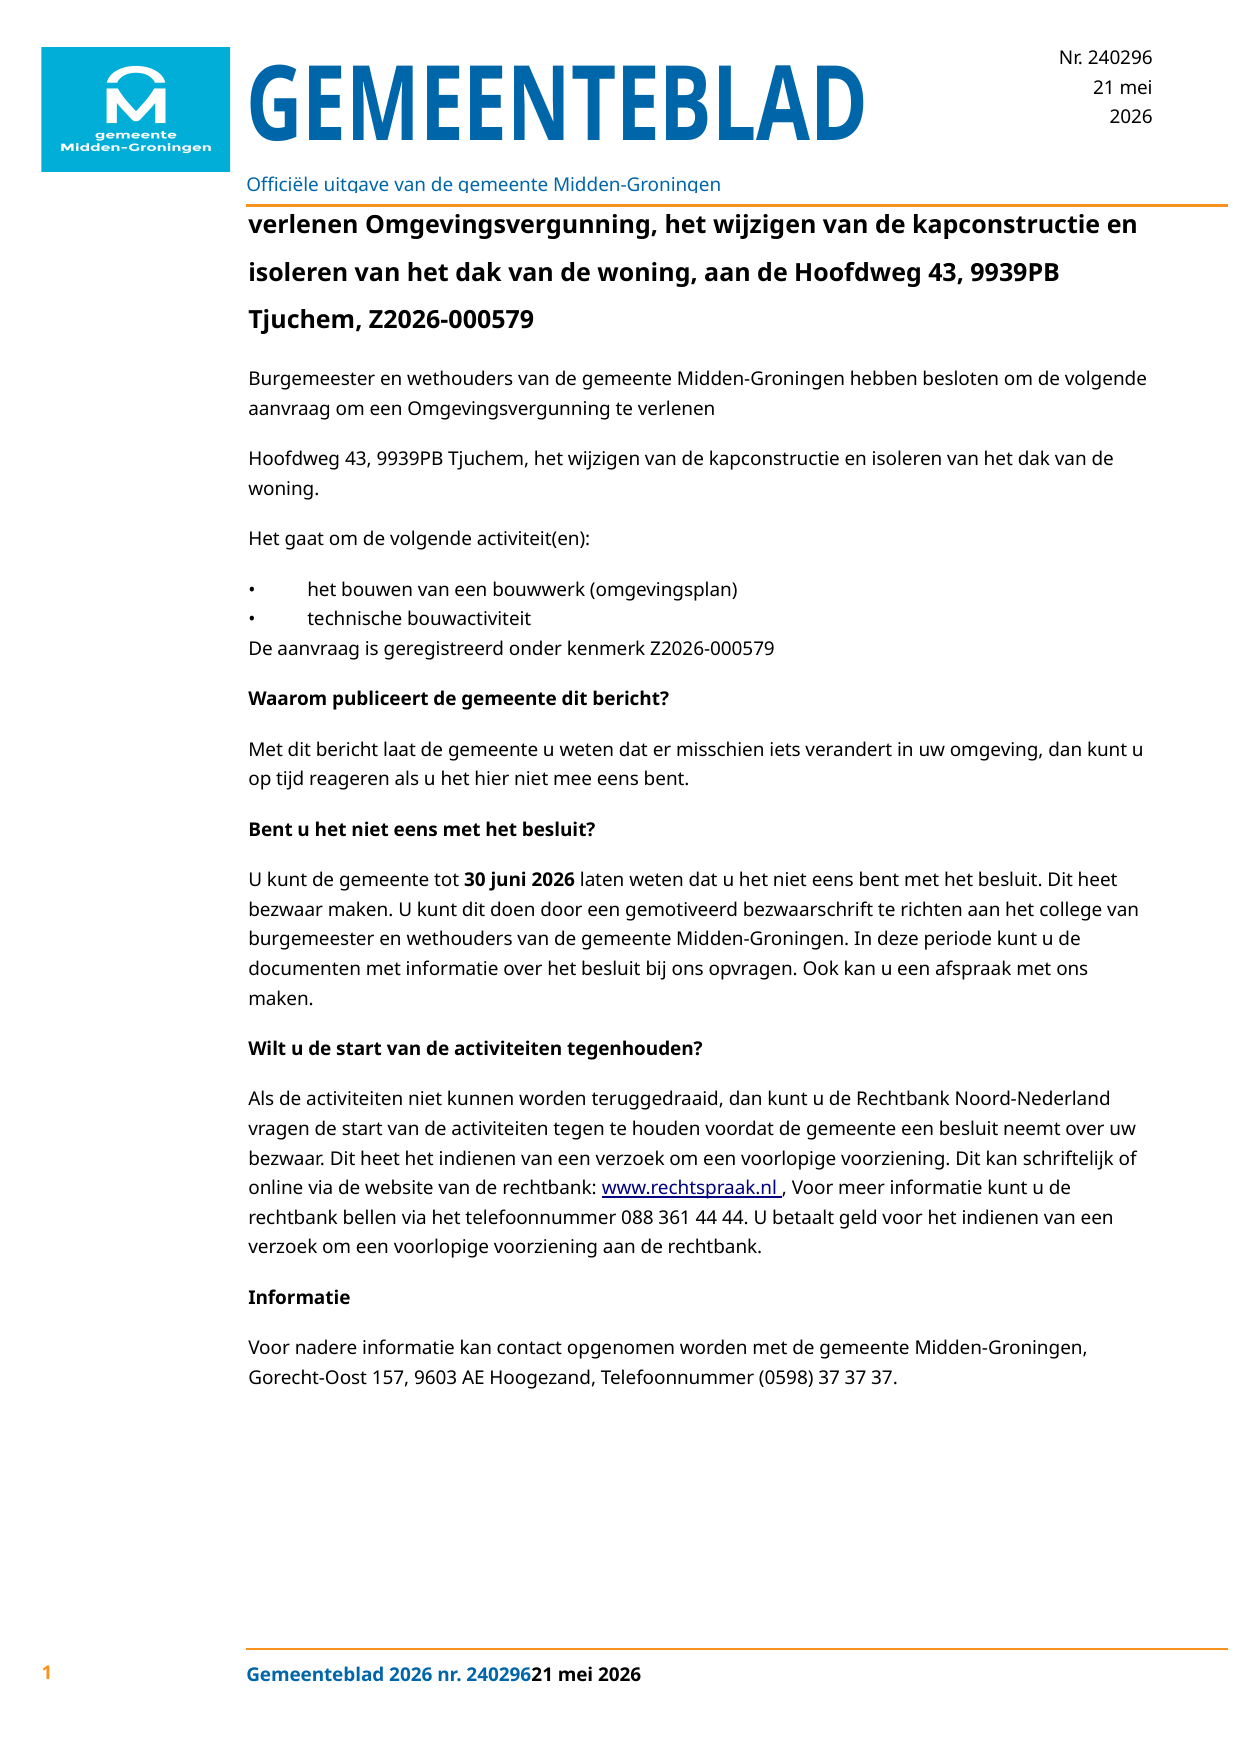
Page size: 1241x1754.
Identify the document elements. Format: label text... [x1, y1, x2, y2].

text Het gaat om de volgende activiteit(en): [248, 526, 1152, 551]
text Burgemeester en wethouders van de gemeente Midden-Groningen hebben besloten om de volgende aanvraag om een Omgevingsvergunning te verlenen [248, 366, 1152, 421]
picture [108, 66, 164, 82]
text Wilt u de start van de activiteiten tegenhouden? [248, 1035, 1152, 1061]
picture [107, 89, 165, 122]
text Als de activiteiten niet kunnen worden teruggedraaid, dan kunt u de Rechtbank Noord-Nederland vragen de start van de activiteiten tegen te houden voordat de gemeente een besluit neemt over uw bezwaar. Dit heet het indienen van een verzoek om een voorlopige voorziening. Dit kan schriftelijk of online via de website van de rechtbank: www.rechtspraak.nl , Voor meer informatie kunt u de rechtbank bellen via het telefoonnummer 088 361 44 44. U betaalt geld voor het indienen van een verzoek om een voorlopige voorziening aan de rechtbank. [248, 1086, 1152, 1259]
text U kunt de gemeente tot 30 juni 2026 laten weten dat u het niet eens bent met het besluit. Dit heet bezwaar maken. U kunt dit doen door een gemotiveerd bezwaarschrift te richten aan het college van burgemeester en wethouders van de gemeente Midden-Groningen. In deze periode kunt u de documenten met informatie over het besluit bij ons opvragen. Ook kan u een afspraak met ons maken. [248, 866, 1152, 1010]
picture [184, 146, 190, 153]
text Informatie [248, 1284, 1152, 1309]
list het bouwen van een bouwwerk (omgevingsplan) [248, 576, 1152, 602]
text Hoofdweg 43, 9939PB Tjuchem, het wijzigen van de kapconstructie en isoleren van het dak van de woning. [248, 446, 1152, 501]
text verlenen Omgevingsvergunning, het wijzigen van de kapconstructie en isoleren van het dak van de woning, aan de Hoofdweg 43, 9939PB Tjuchem, Z2026-000579 [248, 207, 1152, 336]
text Voor nadere informatie kan contact opgenomen worden met de gemeente Midden-Groningen, Gorecht-Oost 157, 9603 AE Hoogezand, Telefoonnummer (0598) 37 37 37. [248, 1334, 1152, 1389]
text De aanvraag is geregistreerd onder kenmerk Z2026-000579 [248, 635, 1152, 661]
list technische bouwactiviteit [248, 606, 1152, 631]
text Bent u het niet eens met het besluit? [248, 816, 1152, 842]
text Met dit bericht laat de gemeente u weten dat er misschien iets verandert in uw omgeving, dan kunt u op tijd reageren als u het hier niet mee eens bent. [248, 736, 1152, 791]
text Waarom publiceert de gemeente dit bericht? [248, 686, 1152, 711]
